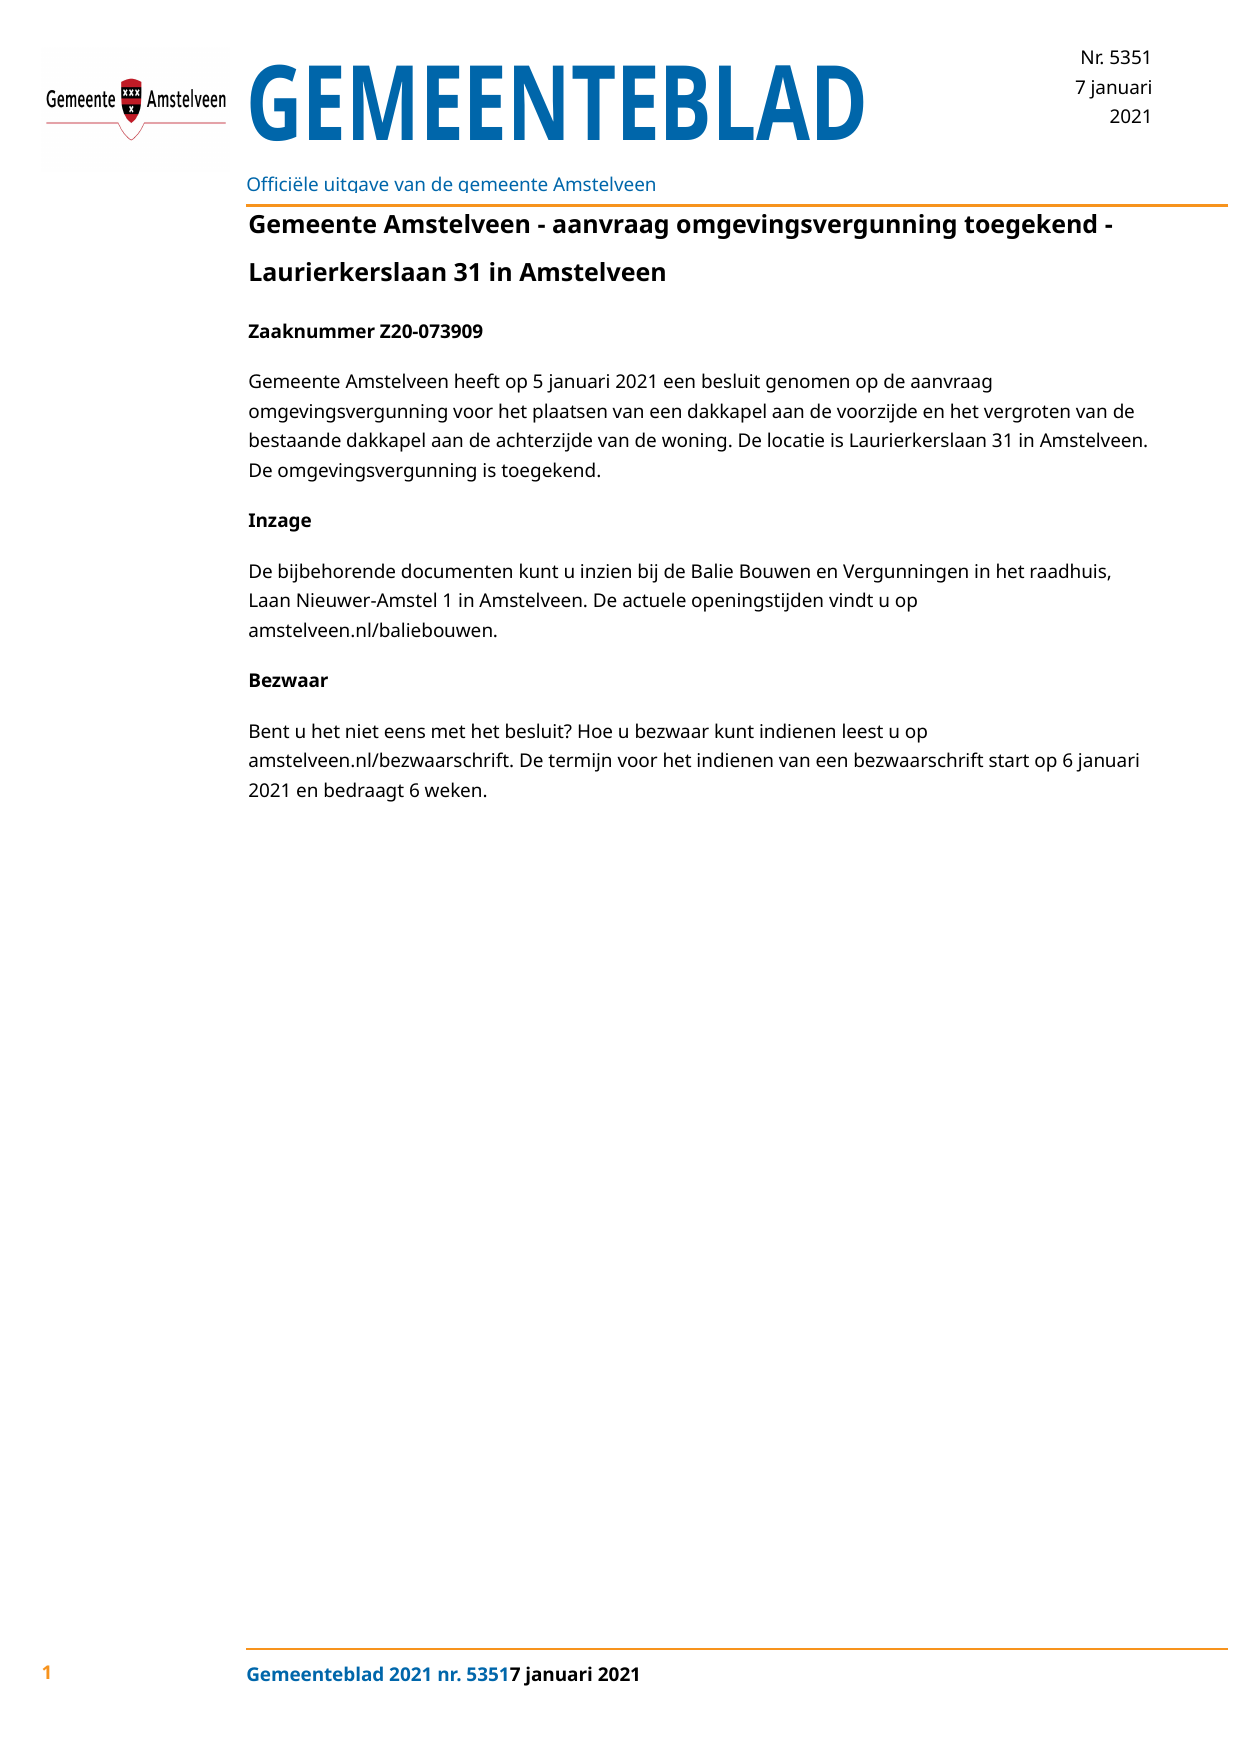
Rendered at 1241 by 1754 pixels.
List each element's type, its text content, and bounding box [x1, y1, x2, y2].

text Bent u het niet eens met het besluit? Hoe u bezwaar kunt indienen leest u op amstelveen.nl/bezwaarschrift. De termijn voor het indienen van een bezwaarschrift start op 6 januari 2021 en bedraagt 6 weken. [248, 718, 1152, 803]
picture [41, 47, 231, 172]
text Gemeente Amstelveen heeft op 5 januari 2021 een besluit genomen op de aanvraag omgevingsvergunning voor het plaatsen van een dakkapel aan de voorzijde en het vergroten van de bestaande dakkapel aan de achterzijde van de woning. De locatie is Laurierkerslaan 31 in Amstelveen. De omgevingsvergunning is toegekend. [248, 368, 1152, 483]
text Zaaknummer Z20-073909 [248, 318, 1152, 344]
text Gemeente Amstelveen - aanvraag omgevingsvergunning toegekend - Laurierkerslaan 31 in Amstelveen [248, 207, 1152, 288]
text Bezwaar [248, 667, 1152, 693]
text De bijbehorende documenten kunt u inzien bij de Balie Bouwen en Vergunningen in het raadhuis, Laan Nieuwer-Amstel 1 in Amstelveen. De actuele openingstijden vindt u op amstelveen.nl/baliebouwen. [248, 558, 1152, 643]
text Inzage [248, 507, 1152, 533]
